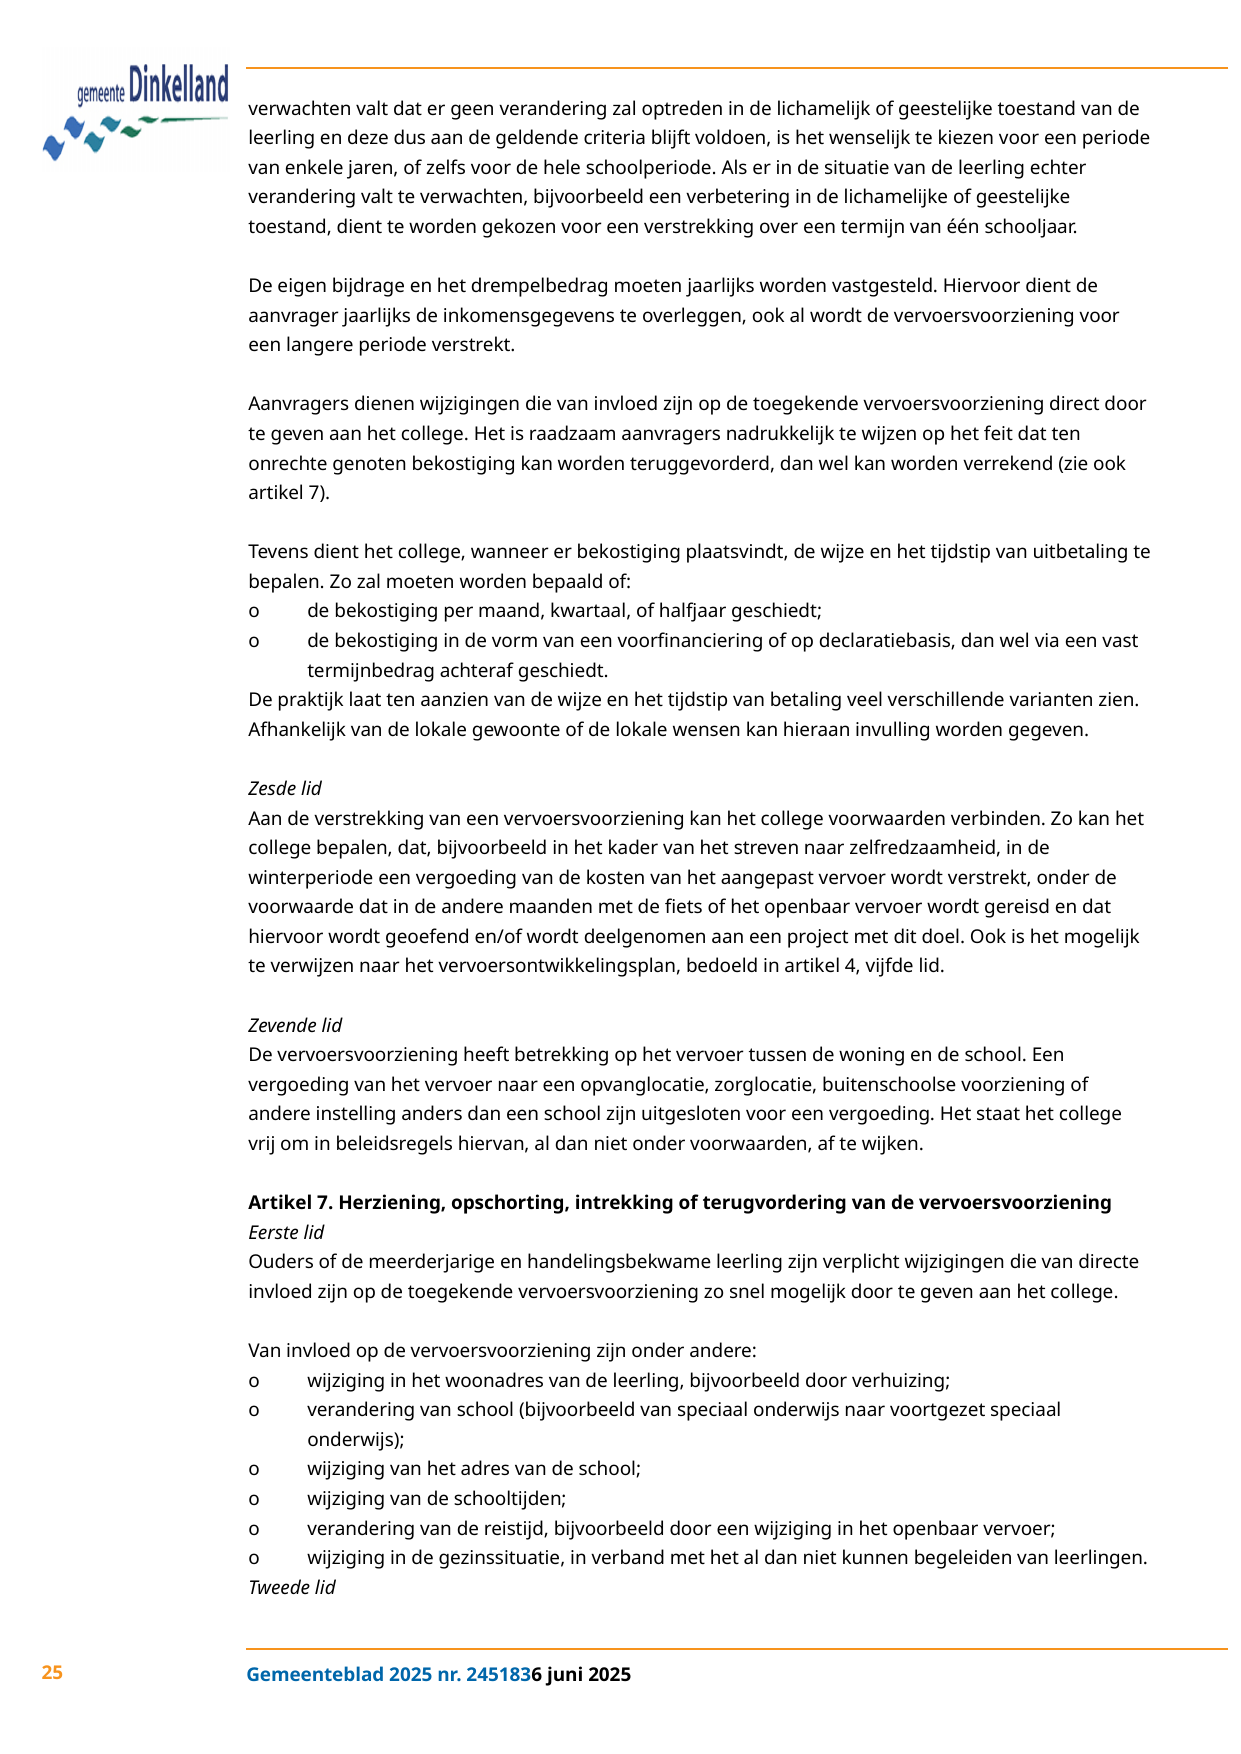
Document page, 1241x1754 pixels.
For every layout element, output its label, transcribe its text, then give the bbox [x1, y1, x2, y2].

text Artikel 7. Herziening, opschorting, intrekking of terugvordering van de vervoersvoorziening [248, 1189, 1152, 1215]
text Aanvragers dienen wijzigingen die van invloed zijn op de toegekende vervoersvoorziening direct door te geven aan het college. Het is raadzaam aanvragers nadrukkelijk te wijzen op het feit dat ten onrechte genoten bekostiging kan worden teruggevorderd, dan wel kan worden verrekend (zie ook artikel 7). [248, 391, 1152, 505]
list wijziging van de schooltijden; [248, 1485, 1152, 1511]
text Tweede lid [248, 1574, 1152, 1600]
list de bekostiging in de vorm van een voorfinanciering of op declaratiebasis, dan wel via een vast termijnbedrag achteraf geschiedt. [248, 627, 1152, 683]
text Ouders of de meerderjarige en handelingsbekwame leerling zijn verplicht wijzigingen die van directe invloed zijn op de toegekende vervoersvoorziening zo snel mogelijk door te geven aan het college. [248, 1248, 1152, 1304]
text De praktijk laat ten aanzien van de wijze en het tijdstip van betaling veel verschillende varianten zien. Afhankelijk van de lokale gewoonte of de lokale wensen kan hieraan invulling worden gegeven. [248, 686, 1152, 742]
list wijziging van het adres van de school; [248, 1456, 1152, 1481]
list wijziging in de gezinssituatie, in verband met het al dan niet kunnen begeleiden van leerlingen. [248, 1544, 1152, 1570]
text Zesde lid [248, 775, 1152, 801]
text Van invloed op de vervoersvoorziening zijn onder andere: [248, 1337, 1152, 1363]
text Aan de verstrekking van een vervoersvoorziening kan het college voorwaarden verbinden. Zo kan het college bepalen, dat, bijvoorbeeld in het kader van het streven naar zelfredzaamheid, in de winterperiode een vergoeding van de kosten van het aangepast vervoer wordt verstrekt, onder de voorwaarde dat in de andere maanden met de fiets of het openbaar vervoer wordt gereisd en dat hiervoor wordt geoefend en/of wordt deelgenomen aan een project met dit doel. Ook is het mogelijk te verwijzen naar het vervoersontwikkelingsplan, bedoeld in artikel 4, vijfde lid. [248, 805, 1152, 978]
text Eerste lid [248, 1219, 1152, 1245]
list verandering van de reistijd, bijvoorbeeld door een wijziging in het openbaar vervoer; [248, 1515, 1152, 1541]
list wijziging in het woonadres van de leerling, bijvoorbeeld door verhuizing; [248, 1367, 1152, 1393]
text verwachten valt dat er geen verandering zal optreden in de lichamelijk of geestelijke toestand van de leerling en deze dus aan de geldende criteria blijft voldoen, is het wenselijk te kiezen voor een periode van enkele jaren, of zelfs voor de hele schoolperiode. Als er in de situatie van de leerling echter verandering valt te verwachten, bijvoorbeeld een verbetering in de lichamelijke of geestelijke toestand, dient te worden gekozen voor een verstrekking over een termijn van één schooljaar. [248, 95, 1152, 239]
text De eigen bijdrage en het drempelbedrag moeten jaarlijks worden vastgesteld. Hiervoor dient de aanvrager jaarlijks de inkomensgegevens te overleggen, ook al wordt de vervoersvoorziening voor een langere periode verstrekt. [248, 272, 1152, 357]
text De vervoersvoorziening heeft betrekking op het vervoer tussen de woning en de school. Een vergoeding van het vervoer naar een opvanglocatie, zorglocatie, buitenschoolse voorziening of andere instelling anders dan een school zijn uitgesloten voor een vergoeding. Het staat het college vrij om in beleidsregels hiervan, al dan niet onder voorwaarden, af te wijken. [248, 1041, 1152, 1156]
text Tevens dient het college, wanneer er bekostiging plaatsvindt, de wijze en het tijdstip van uitbetaling te bepalen. Zo zal moeten worden bepaald of: [248, 538, 1152, 594]
text Zevende lid [248, 1012, 1152, 1038]
picture [41, 47, 231, 172]
list de bekostiging per maand, kwartaal, of halfjaar geschiedt; [248, 598, 1152, 623]
list verandering van school (bijvoorbeeld van speciaal onderwijs naar voortgezet speciaal onderwijs); [248, 1396, 1152, 1452]
